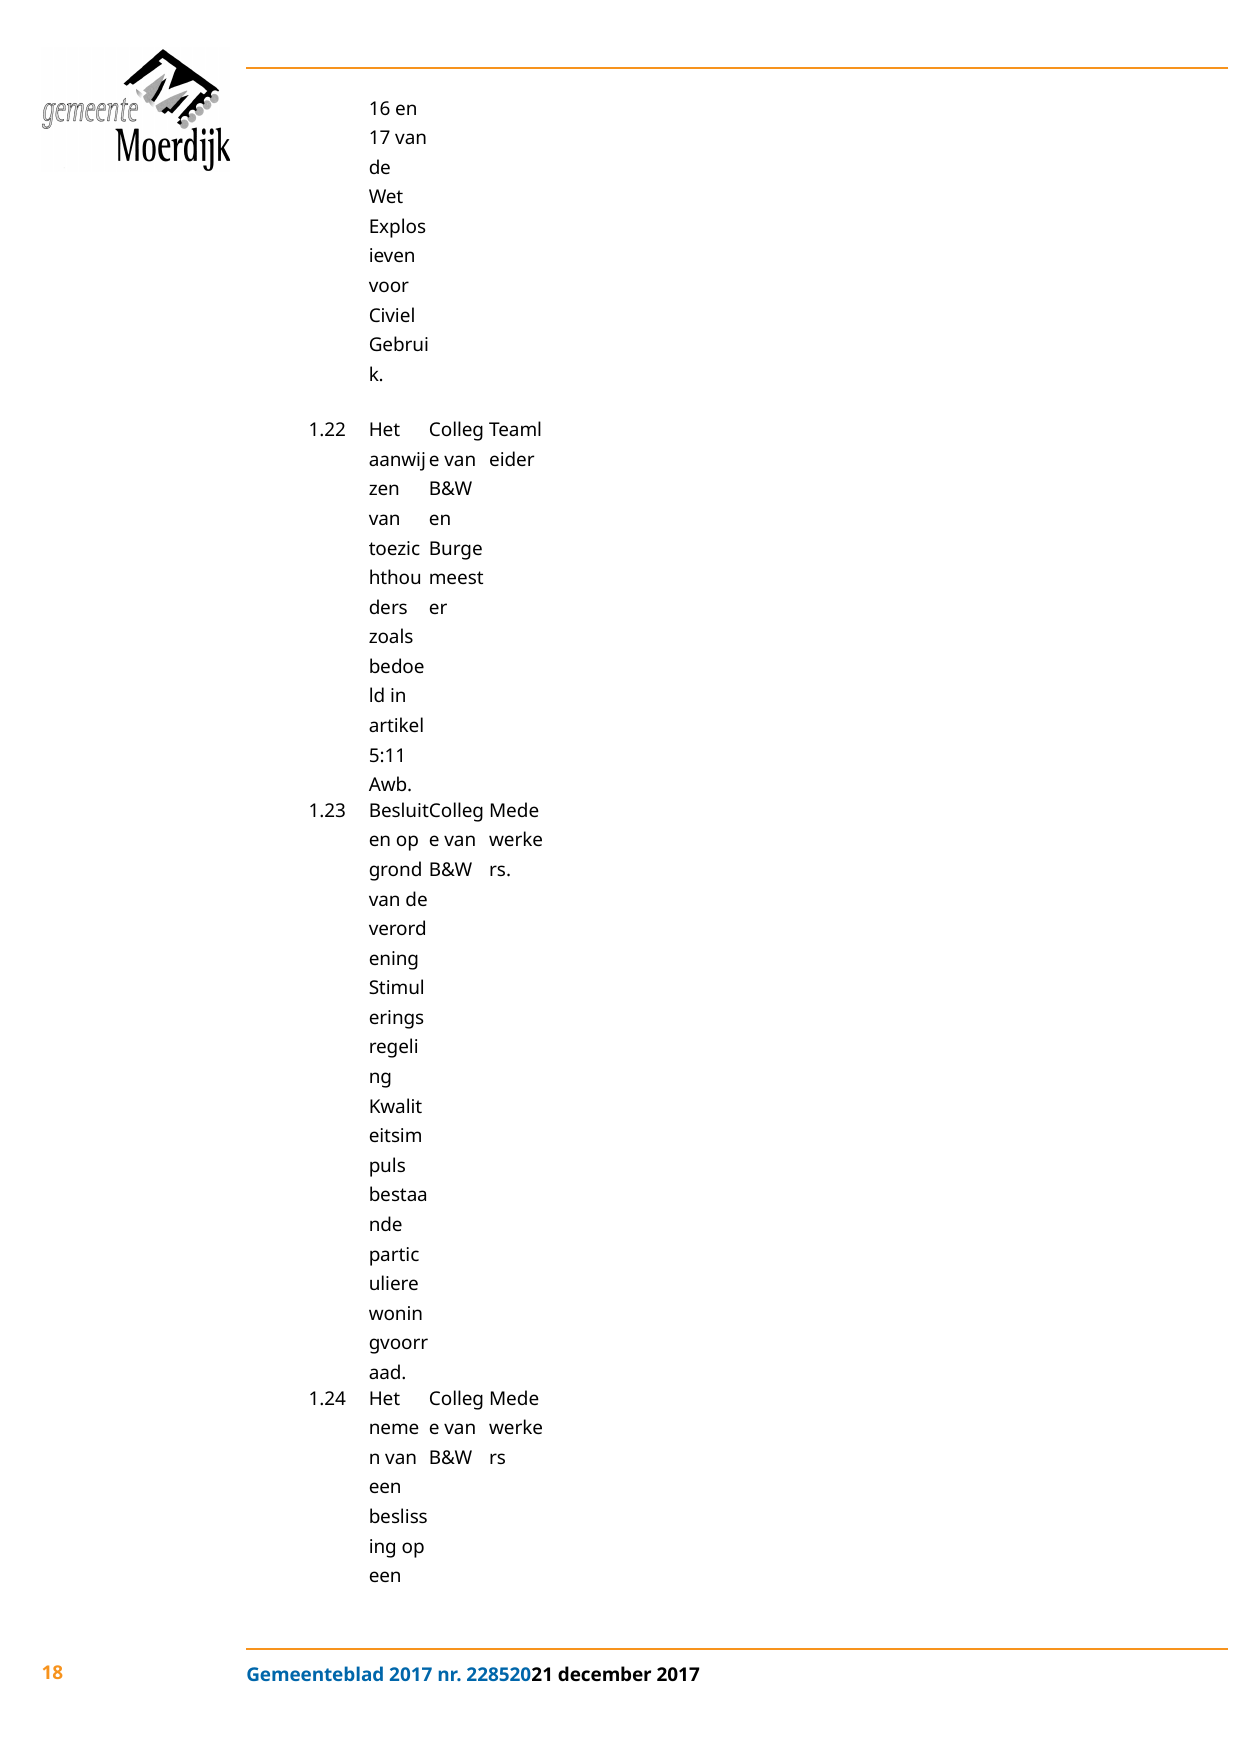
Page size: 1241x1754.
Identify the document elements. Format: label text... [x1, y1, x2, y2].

table_cell [248, 1385, 308, 1588]
picture [41, 47, 231, 172]
table_cell [549, 95, 609, 416]
table_cell 1.24 [308, 1385, 368, 1588]
table_cell [248, 416, 308, 797]
table_cell College van B&W [429, 797, 489, 1385]
table_cell [248, 95, 308, 416]
table_cell [429, 95, 489, 416]
table_cell [248, 797, 308, 1385]
table_cell 1.23 [308, 797, 368, 1385]
table_cell 16 en 17 van de Wet Explosieven voor Civiel Gebruik. [369, 95, 429, 416]
table_cell Medewerkers [489, 1385, 549, 1588]
table_cell College van B&W en Burgemeester [429, 416, 489, 797]
table_cell College van B&W [429, 1385, 489, 1588]
table_cell [489, 95, 549, 416]
table_cell [549, 797, 609, 1385]
table_cell [549, 416, 609, 797]
table_cell [308, 95, 368, 416]
table_cell Het aanwijzen van toezichthouders zoals bedoeld in artikel 5:11 Awb. [369, 416, 429, 797]
table_cell Medewerkers. [489, 797, 549, 1385]
table_cell Besluiten op grond van de verordening Stimuleringsregeling Kwaliteitsimpuls bestaande particuliere woningvoorraad. [369, 797, 429, 1385]
table_cell 1.22 [308, 416, 368, 797]
table_cell Het nemen van een beslissing op een [369, 1385, 429, 1588]
table_cell Teamleider [489, 416, 549, 797]
table_cell [549, 1385, 609, 1588]
